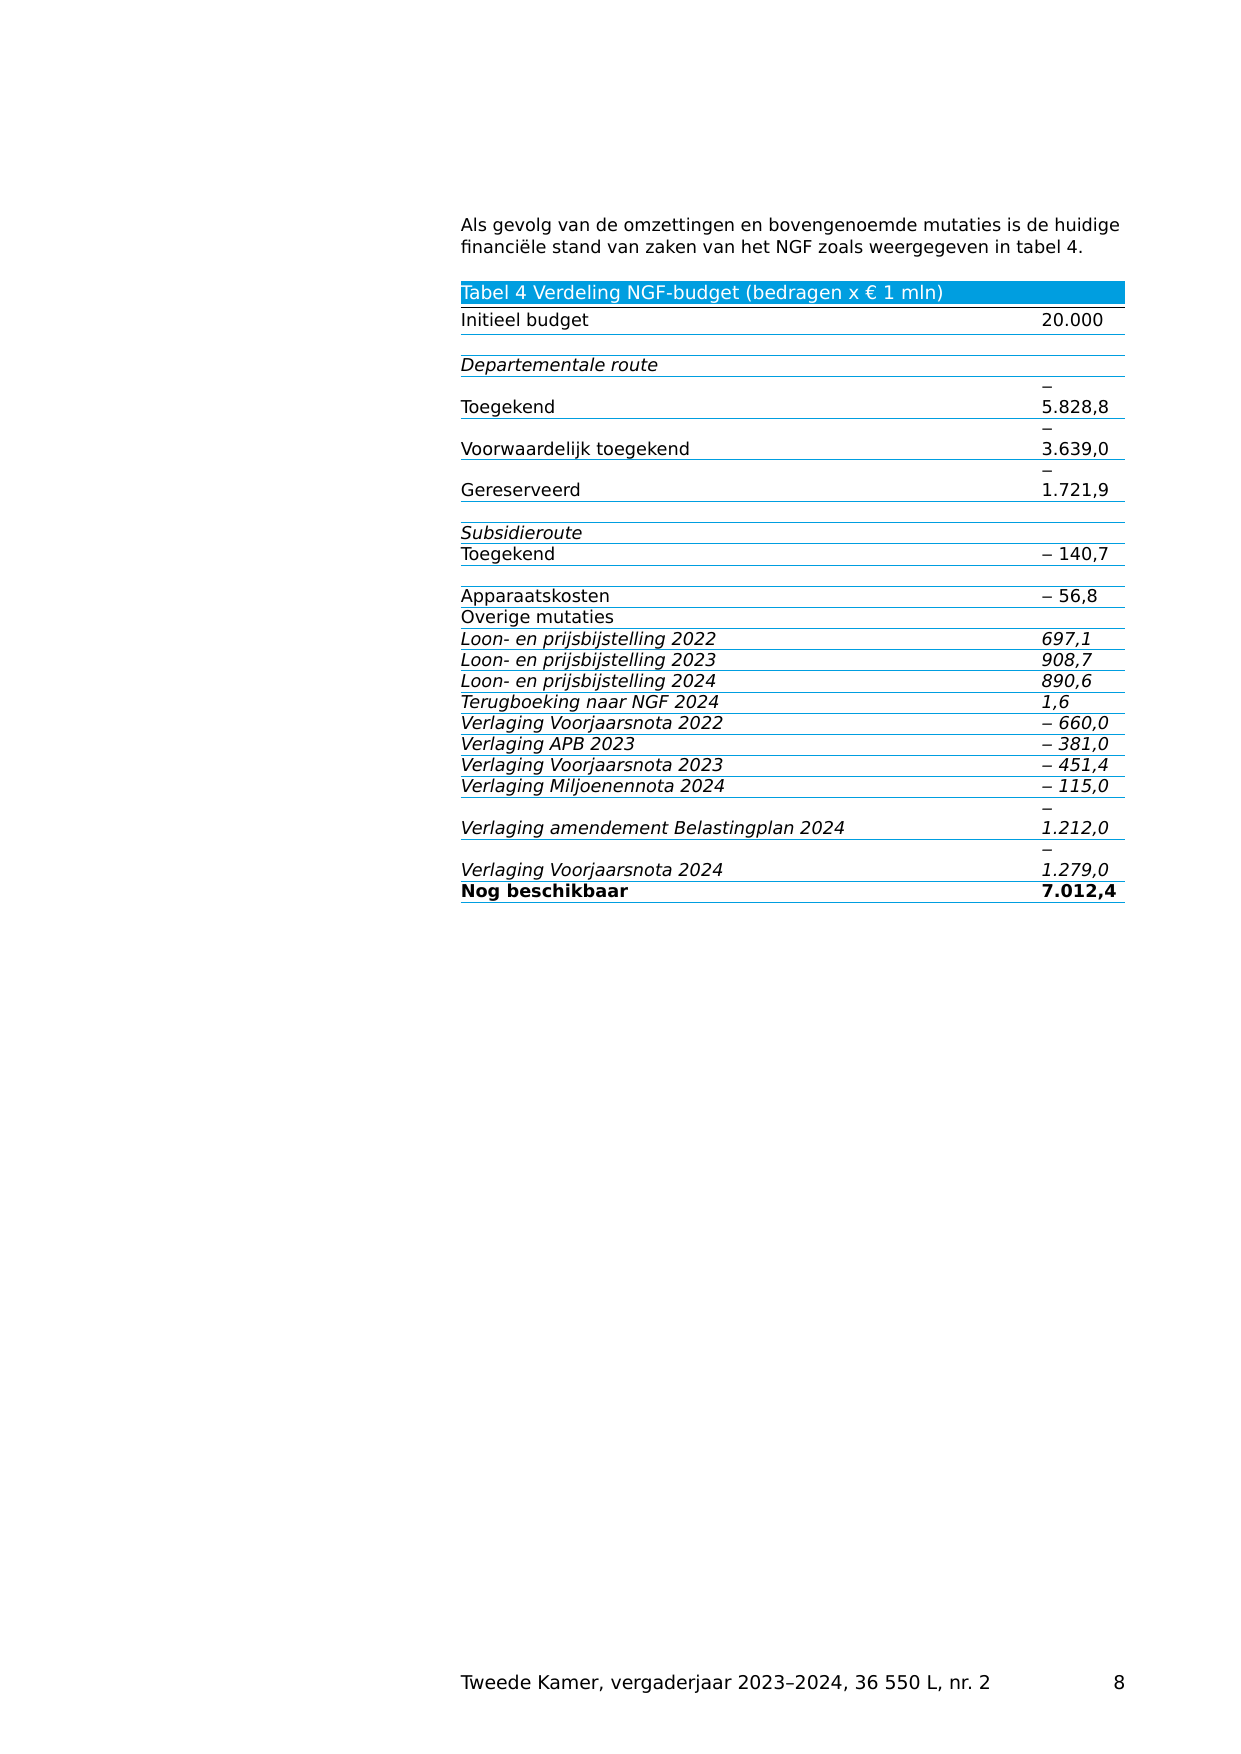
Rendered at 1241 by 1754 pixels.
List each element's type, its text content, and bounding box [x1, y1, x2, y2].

table_cell Verlaging amendement Belastingplan 2024 [461, 798, 1038, 839]
table_cell ‒ 1.279,0 [1039, 840, 1125, 881]
table_cell Verlaging Voorjaarsnota 2023 [461, 756, 1038, 776]
table_cell ‒ 451,4 [1039, 756, 1125, 776]
table_cell Toegekend [461, 377, 1038, 417]
table_cell Terugboeking naar NGF 2024 [461, 693, 1038, 712]
table_cell [1039, 335, 1125, 354]
table_cell Nog beschikbaar [461, 882, 1038, 902]
table_cell [1039, 608, 1125, 628]
table_cell [461, 335, 1038, 354]
table_cell Verlaging APB 2023 [461, 735, 1038, 755]
table_cell Loon- en prijsbijstelling 2023 [461, 650, 1038, 670]
table_cell ‒ 5.828,8 [1039, 377, 1125, 417]
text Als gevolg van de omzettingen en bovengenoemde mutaties is de huidige financiële stand van zaken van het NGF zoals weergegeven in tabel 4. [461, 213, 1125, 258]
table_cell Verlaging Miljoenennota 2024 [461, 777, 1038, 797]
table_cell [1039, 356, 1125, 376]
table_cell [461, 502, 1038, 522]
table_cell ‒ 1.721,9 [1039, 460, 1125, 501]
table_cell [1039, 566, 1125, 586]
table_cell Verlaging Voorjaarsnota 2022 [461, 714, 1038, 734]
table_cell ‒ 660,0 [1039, 714, 1125, 734]
table_cell Subsidieroute [461, 523, 1038, 543]
table_cell [1039, 502, 1125, 522]
table_cell [461, 566, 1038, 586]
table_cell Loon- en prijsbijstelling 2024 [461, 671, 1038, 691]
table_cell [1039, 523, 1125, 543]
table_cell Voorwaardelijk toegekend [461, 419, 1038, 459]
table_cell ‒ 3.639,0 [1039, 419, 1125, 459]
table_cell Overige mutaties [461, 608, 1038, 628]
table_cell ‒ 140,7 [1039, 544, 1125, 564]
table_cell 890,6 [1039, 671, 1125, 691]
table_cell 1,6 [1039, 693, 1125, 712]
table_cell ‒ 56,8 [1039, 587, 1125, 607]
table_cell ‒ 1.212,0 [1039, 798, 1125, 839]
table_cell ‒ 381,0 [1039, 735, 1125, 755]
table_cell Apparaatskosten [461, 587, 1038, 607]
table_cell Initieel budget [461, 308, 1038, 333]
table_cell ‒ 115,0 [1039, 777, 1125, 797]
table_cell 7.012,4 [1039, 882, 1125, 902]
table_cell Toegekend [461, 544, 1038, 564]
table_cell 697,1 [1039, 629, 1125, 649]
table_cell 20.000 [1039, 308, 1125, 333]
table_cell Departementale route [461, 356, 1038, 376]
table_cell Loon- en prijsbijstelling 2022 [461, 629, 1038, 649]
table_cell 908,7 [1039, 650, 1125, 670]
table_cell Gereserveerd [461, 460, 1038, 501]
table_cell Verlaging Voorjaarsnota 2024 [461, 840, 1038, 881]
